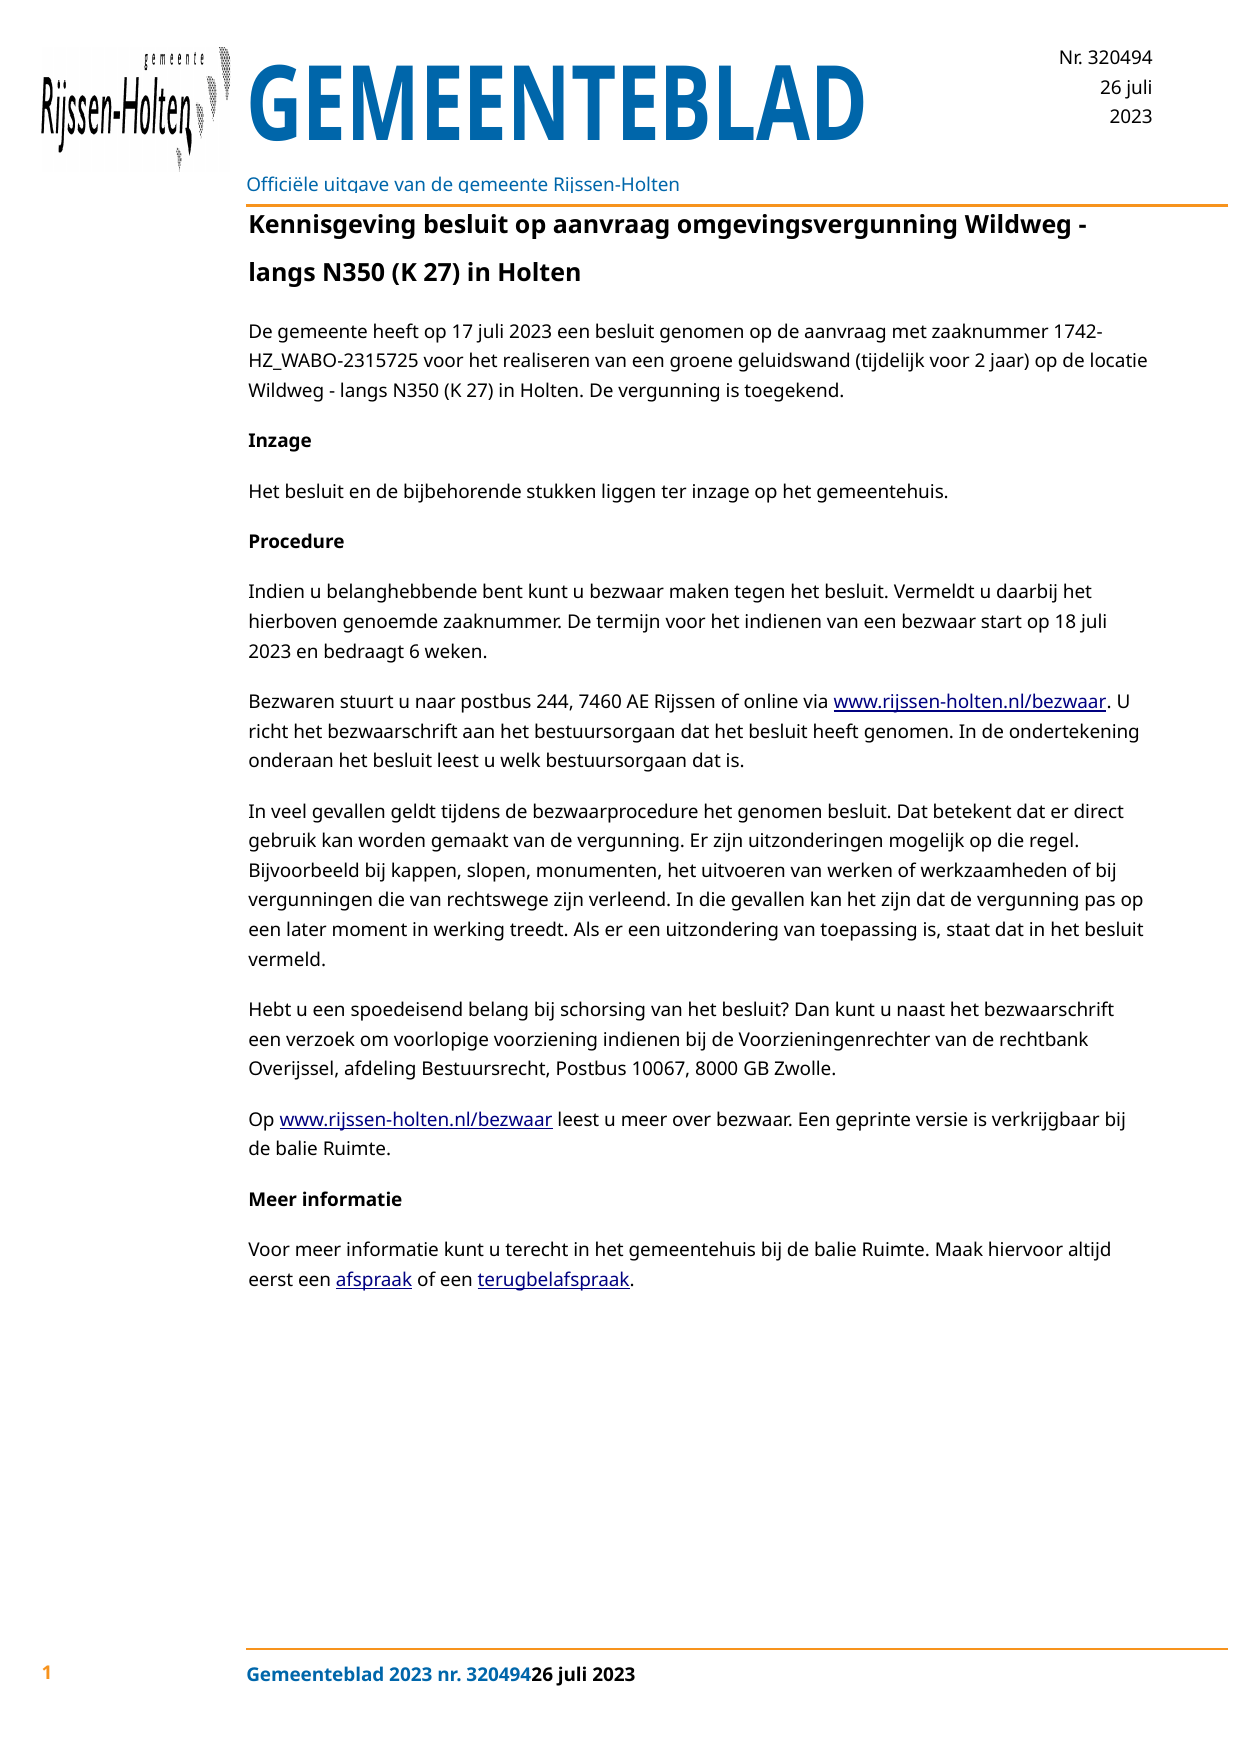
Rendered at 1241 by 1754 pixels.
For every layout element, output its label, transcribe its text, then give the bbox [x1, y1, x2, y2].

text Bezwaren stuurt u naar postbus 244, 7460 AE Rijssen of online via www.rijssen-holten.nl/bezwaar. U richt het bezwaarschrift aan het bestuursorgaan dat het besluit heeft genomen. In de ondertekening onderaan het besluit leest u welk bestuursorgaan dat is. [248, 688, 1152, 773]
text Op www.rijssen-holten.nl/bezwaar leest u meer over bezwaar. Een geprinte versie is verkrijgbaar bij de balie Ruimte. [248, 1106, 1152, 1161]
picture [41, 47, 231, 172]
text Kennisgeving besluit op aanvraag omgevingsvergunning Wildweg - langs N350 (K 27) in Holten [248, 207, 1152, 288]
text Het besluit en de bijbehorende stukken liggen ter inzage op het gemeentehuis. [248, 478, 1152, 504]
text De gemeente heeft op 17 juli 2023 een besluit genomen op de aanvraag met zaaknummer 1742-HZ_WABO-2315725 voor het realiseren van een groene geluidswand (tijdelijk voor 2 jaar) op de locatie Wildweg - langs N350 (K 27) in Holten. De vergunning is toegekend. [248, 318, 1152, 403]
text Voor meer informatie kunt u terecht in het gemeentehuis bij de balie Ruimte. Maak hiervoor altijd eerst een afspraak of een terugbelafspraak. [248, 1236, 1152, 1292]
text In veel gevallen geldt tijdens de bezwaarprocedure het genomen besluit. Dat betekent dat er direct gebruik kan worden gemaakt van de vergunning. Er zijn uitzonderingen mogelijk op die regel. Bijvoorbeeld bij kappen, slopen, monumenten, het uitvoeren van werken of werkzaamheden of bij vergunningen die van rechtswege zijn verleend. In die gevallen kan het zijn dat de vergunning pas op een later moment in werking treedt. Als er een uitzondering van toepassing is, staat dat in het besluit vermeld. [248, 798, 1152, 972]
text Procedure [248, 528, 1152, 554]
text Inzage [248, 427, 1152, 453]
text Indien u belanghebbende bent kunt u bezwaar maken tegen het besluit. Vermeldt u daarbij het hierboven genoemde zaaknummer. De termijn voor het indienen van een bezwaar start op 18 juli 2023 en bedraagt 6 weken. [248, 579, 1152, 664]
text Meer informatie [248, 1186, 1152, 1212]
text Hebt u een spoedeisend belang bij schorsing van het besluit? Dan kunt u naast het bezwaarschrift een verzoek om voorlopige voorziening indienen bij de Voorzieningenrechter van de rechtbank Overijssel, afdeling Bestuursrecht, Postbus 10067, 8000 GB Zwolle. [248, 996, 1152, 1081]
